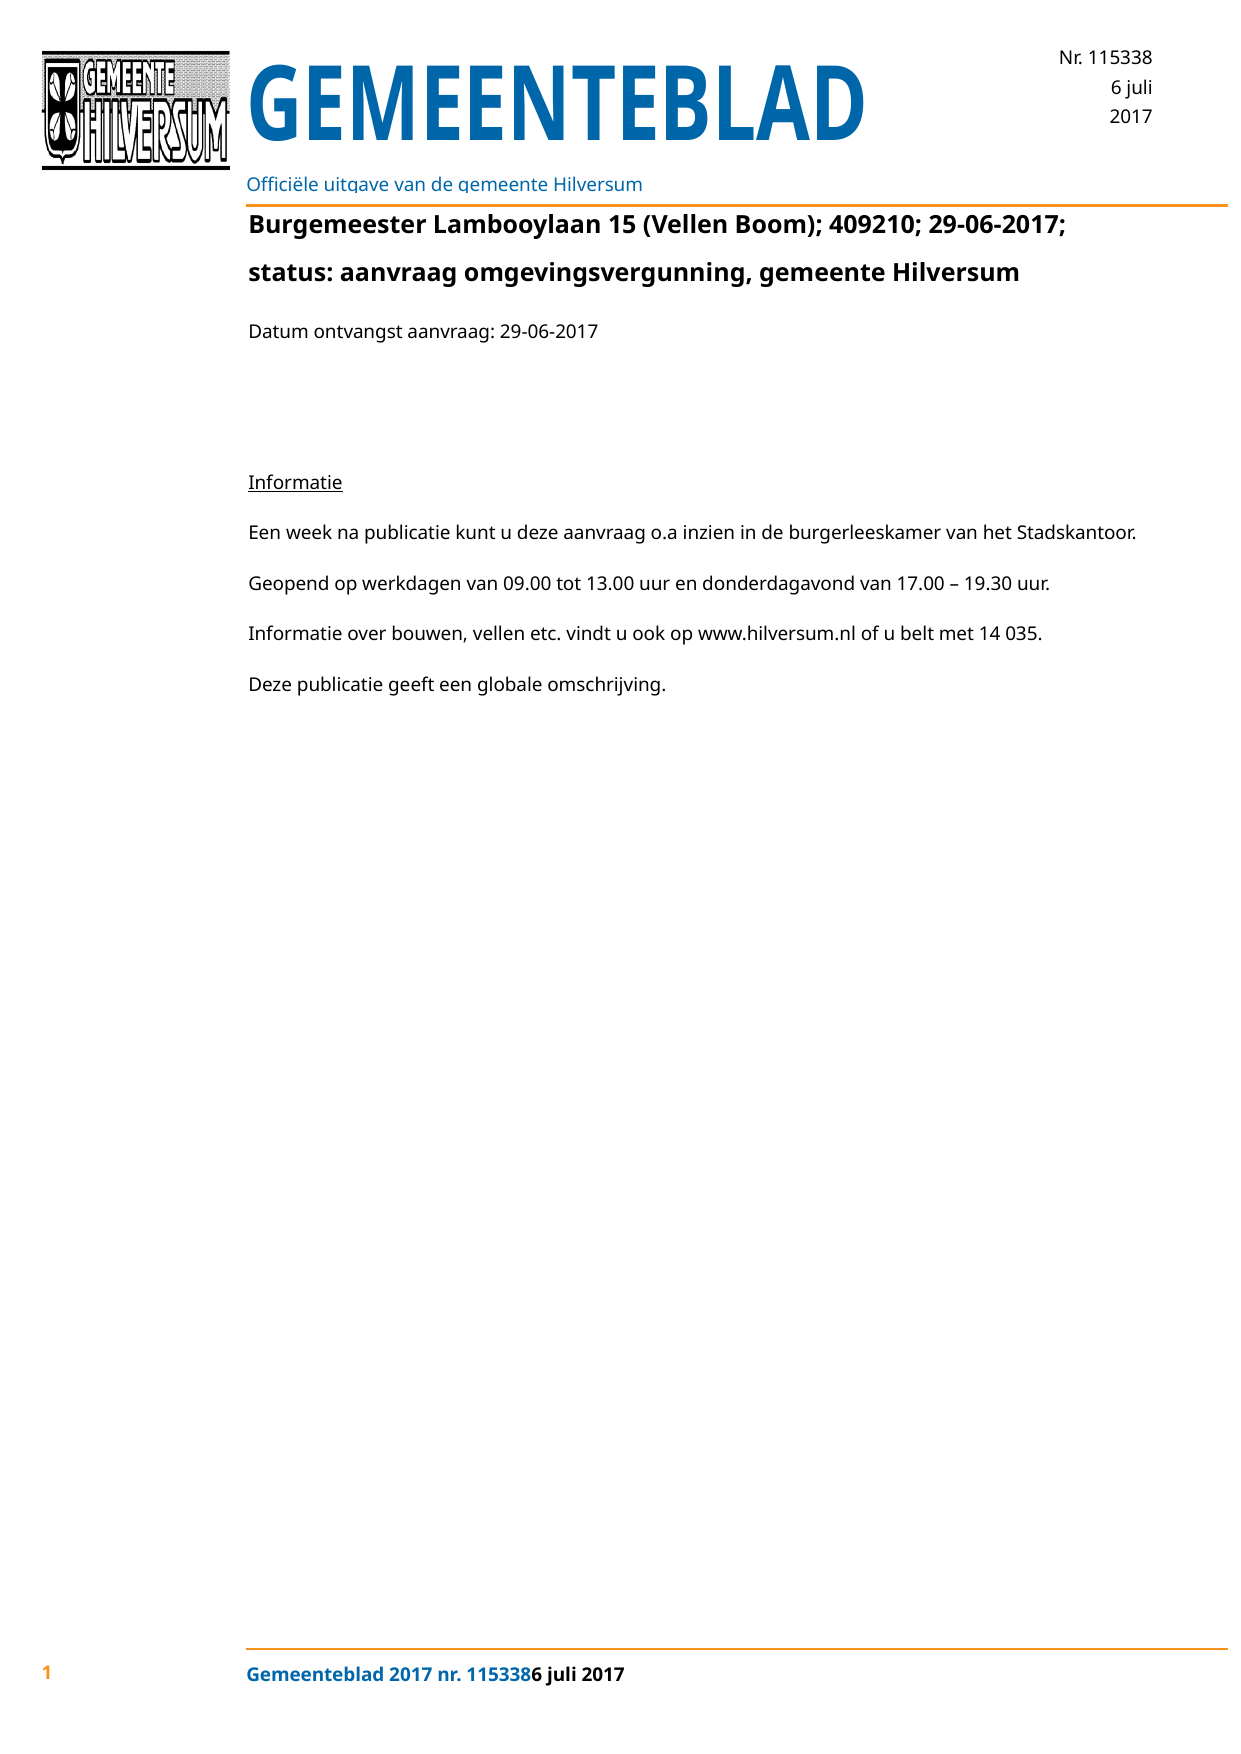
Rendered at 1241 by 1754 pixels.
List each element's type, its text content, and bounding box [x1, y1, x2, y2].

text Geopend op werkdagen van 09.00 tot 13.00 uur en donderdagavond van 17.00 – 19.30 uur. [248, 570, 1152, 596]
picture [41, 47, 231, 172]
text Deze publicatie geeft een globale omschrijving. [248, 671, 1152, 697]
text Een week na publicatie kunt u deze aanvraag o.a inzien in de burgerleeskamer van het Stadskantoor. [248, 519, 1152, 545]
text Informatie [248, 469, 1152, 495]
text Datum ontvangst aanvraag: 29-06-2017 [248, 318, 1152, 344]
text Burgemeester Lambooylaan 15 (Vellen Boom); 409210; 29-06-2017; status: aanvraag omgevingsvergunning, gemeente Hilversum [248, 207, 1152, 288]
text Informatie over bouwen, vellen etc. vindt u ook op www.hilversum.nl of u belt met 14 035. [248, 620, 1152, 646]
